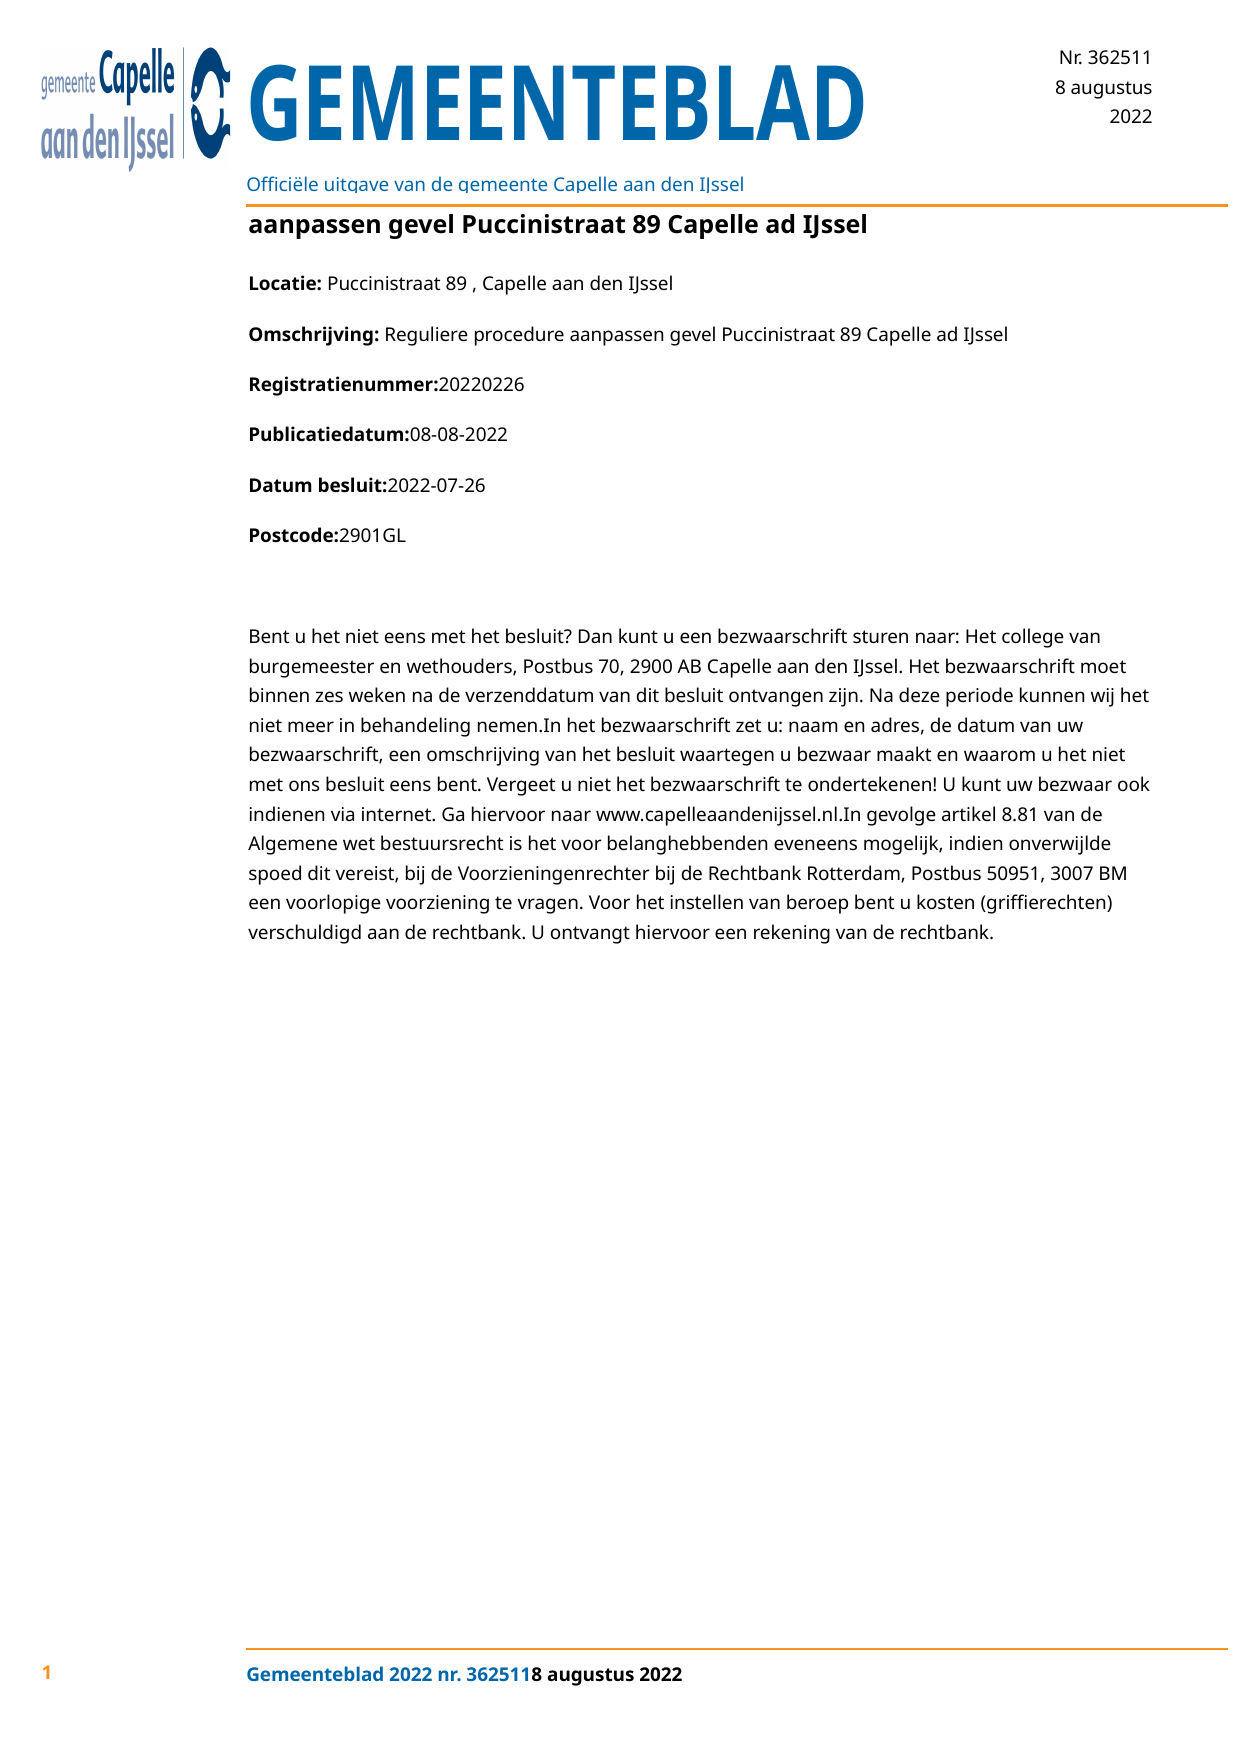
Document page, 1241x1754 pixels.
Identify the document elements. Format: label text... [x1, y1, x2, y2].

text Publicatiedatum:08-08-2022 [248, 422, 1152, 447]
text aanpassen gevel Puccinistraat 89 Capelle ad IJssel [248, 207, 1152, 241]
text Registratienummer:20220226 [248, 371, 1152, 397]
text Postcode:2901GL [248, 522, 1152, 548]
text Omschrijving: Reguliere procedure aanpassen gevel Puccinistraat 89 Capelle ad IJssel [248, 321, 1152, 346]
text Datum besluit:2022-07-26 [248, 472, 1152, 498]
text Locatie: Puccinistraat 89 , Capelle aan den IJssel [248, 270, 1152, 296]
picture [41, 47, 231, 172]
text Bent u het niet eens met het besluit? Dan kunt u een bezwaarschrift sturen naar: Het college van burgemeester en wethouders, Postbus 70, 2900 AB Capelle aan den IJssel. Het bezwaarschrift moet binnen zes weken na de verzenddatum van dit besluit ontvangen zijn. Na deze periode kunnen wij het niet meer in behandeling nemen.In het bezwaarschrift zet u: naam en adres, de datum van uw bezwaarschrift, een omschrijving van het besluit waartegen u bezwaar maakt en waarom u het niet met ons besluit eens bent. Vergeet u niet het bezwaarschrift te ondertekenen! U kunt uw bezwaar ook indienen via internet. Ga hiervoor naar www.capelleaandenijssel.nl.In gevolge artikel 8.81 van de Algemene wet bestuursrecht is het voor belanghebbenden eveneens mogelijk, indien onverwijlde spoed dit vereist, bij de Voorzieningenrechter bij de Rechtbank Rotterdam, Postbus 50951, 3007 BM een voorlopige voorziening te vragen. Voor het instellen van beroep bent u kosten (griffierechten) verschuldigd aan de rechtbank. U ontvangt hiervoor een rekening van de rechtbank. [248, 623, 1152, 945]
